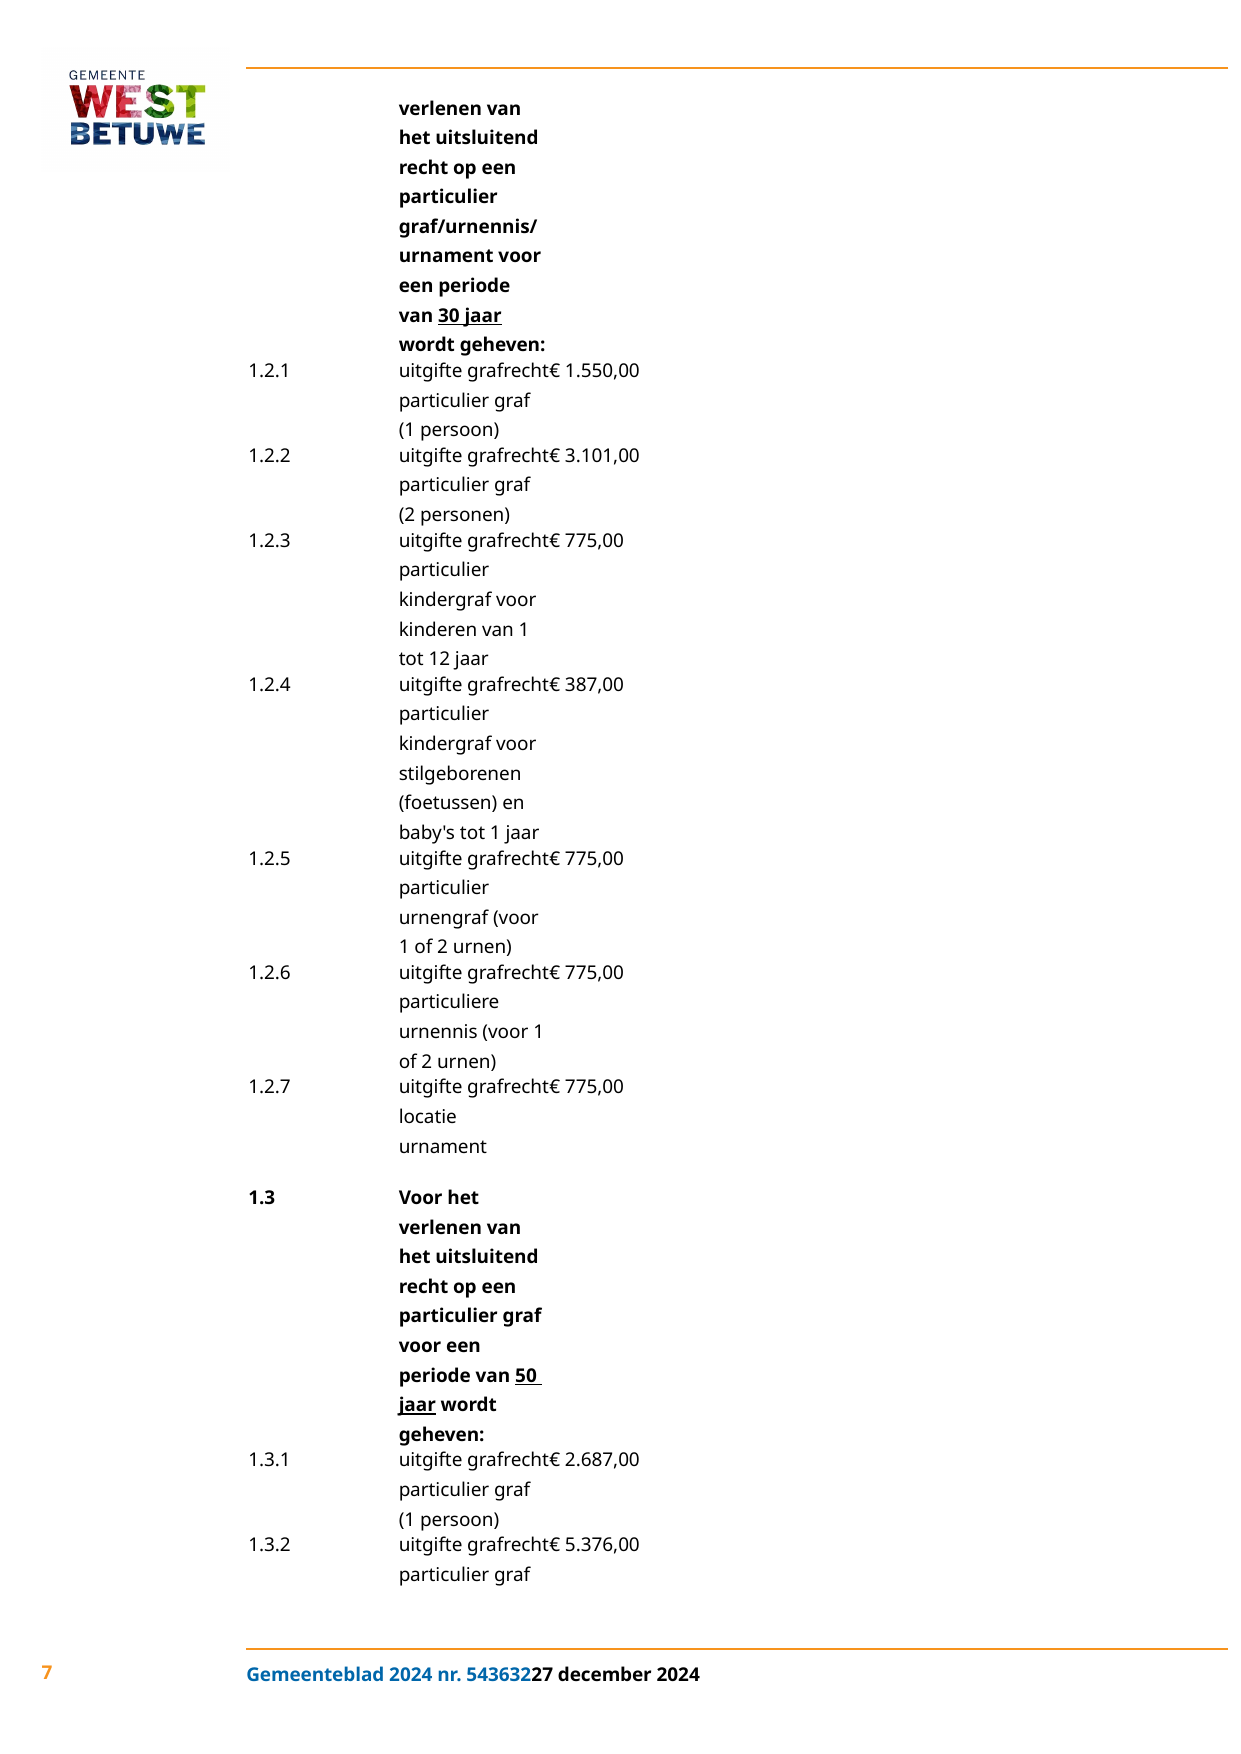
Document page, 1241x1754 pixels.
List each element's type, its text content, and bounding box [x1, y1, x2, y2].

table_cell 1.2.4 [248, 671, 398, 845]
table_cell € 775,00 [549, 1074, 700, 1158]
table_cell 1.3.1 [248, 1447, 398, 1532]
table_cell uitgifte grafrecht particulier graf (2 personen) [399, 442, 549, 527]
table_cell Voor het verlenen van het uitsluitend recht op een particulier graf voor een periode van 50 jaar wordt geheven: [399, 1184, 549, 1447]
table_cell uitgifte grafrecht particulier graf (1 persoon) [399, 1447, 549, 1532]
table_cell 1.2.5 [248, 845, 398, 959]
table_cell uitgifte grafrecht locatie urnament [399, 1074, 549, 1158]
table_cell € 2.687,00 [549, 1447, 700, 1532]
table_cell [248, 1159, 398, 1184]
table_cell uitgifte grafrecht particulier kindergraf voor stilgeborenen (foetussen) en baby's tot 1 jaar [399, 671, 549, 845]
table_cell [549, 1159, 700, 1184]
table_cell € 387,00 [549, 671, 700, 845]
table_cell verlenen van het uitsluitend recht op een particulier graf/urnennis/urnament voor een periode van 30 jaar wordt geheven: [399, 95, 549, 357]
table_cell 1.2.3 [248, 527, 398, 671]
table_cell [549, 1184, 700, 1447]
table_cell 1.2.1 [248, 357, 398, 442]
table_cell 1.2.2 [248, 442, 398, 527]
table_cell uitgifte grafrecht particuliere urnennis (voor 1 of 2 urnen) [399, 959, 549, 1074]
table_cell uitgifte grafrecht particulier graf (1 persoon) [399, 357, 549, 442]
picture [41, 47, 231, 172]
table_cell uitgifte grafrecht particulier urnengraf (voor 1 of 2 urnen) [399, 845, 549, 959]
table_cell 1.2.6 [248, 959, 398, 1074]
table_cell 1.3 [248, 1184, 398, 1447]
table_cell [549, 95, 700, 357]
table_cell € 3.101,00 [549, 442, 700, 527]
table_cell [399, 1159, 549, 1184]
table_cell 1.3.2 [248, 1532, 398, 1587]
table_cell € 775,00 [549, 845, 700, 959]
table_cell € 775,00 [549, 959, 700, 1074]
table_cell uitgifte grafrecht particulier kindergraf voor kinderen van 1 tot 12 jaar [399, 527, 549, 671]
table_cell € 775,00 [549, 527, 700, 671]
table_cell [248, 95, 398, 357]
table_cell € 1.550,00 [549, 357, 700, 442]
table_cell 1.2.7 [248, 1074, 398, 1158]
table_cell uitgifte grafrecht particulier graf [399, 1532, 549, 1587]
table_cell € 5.376,00 [549, 1532, 700, 1587]
